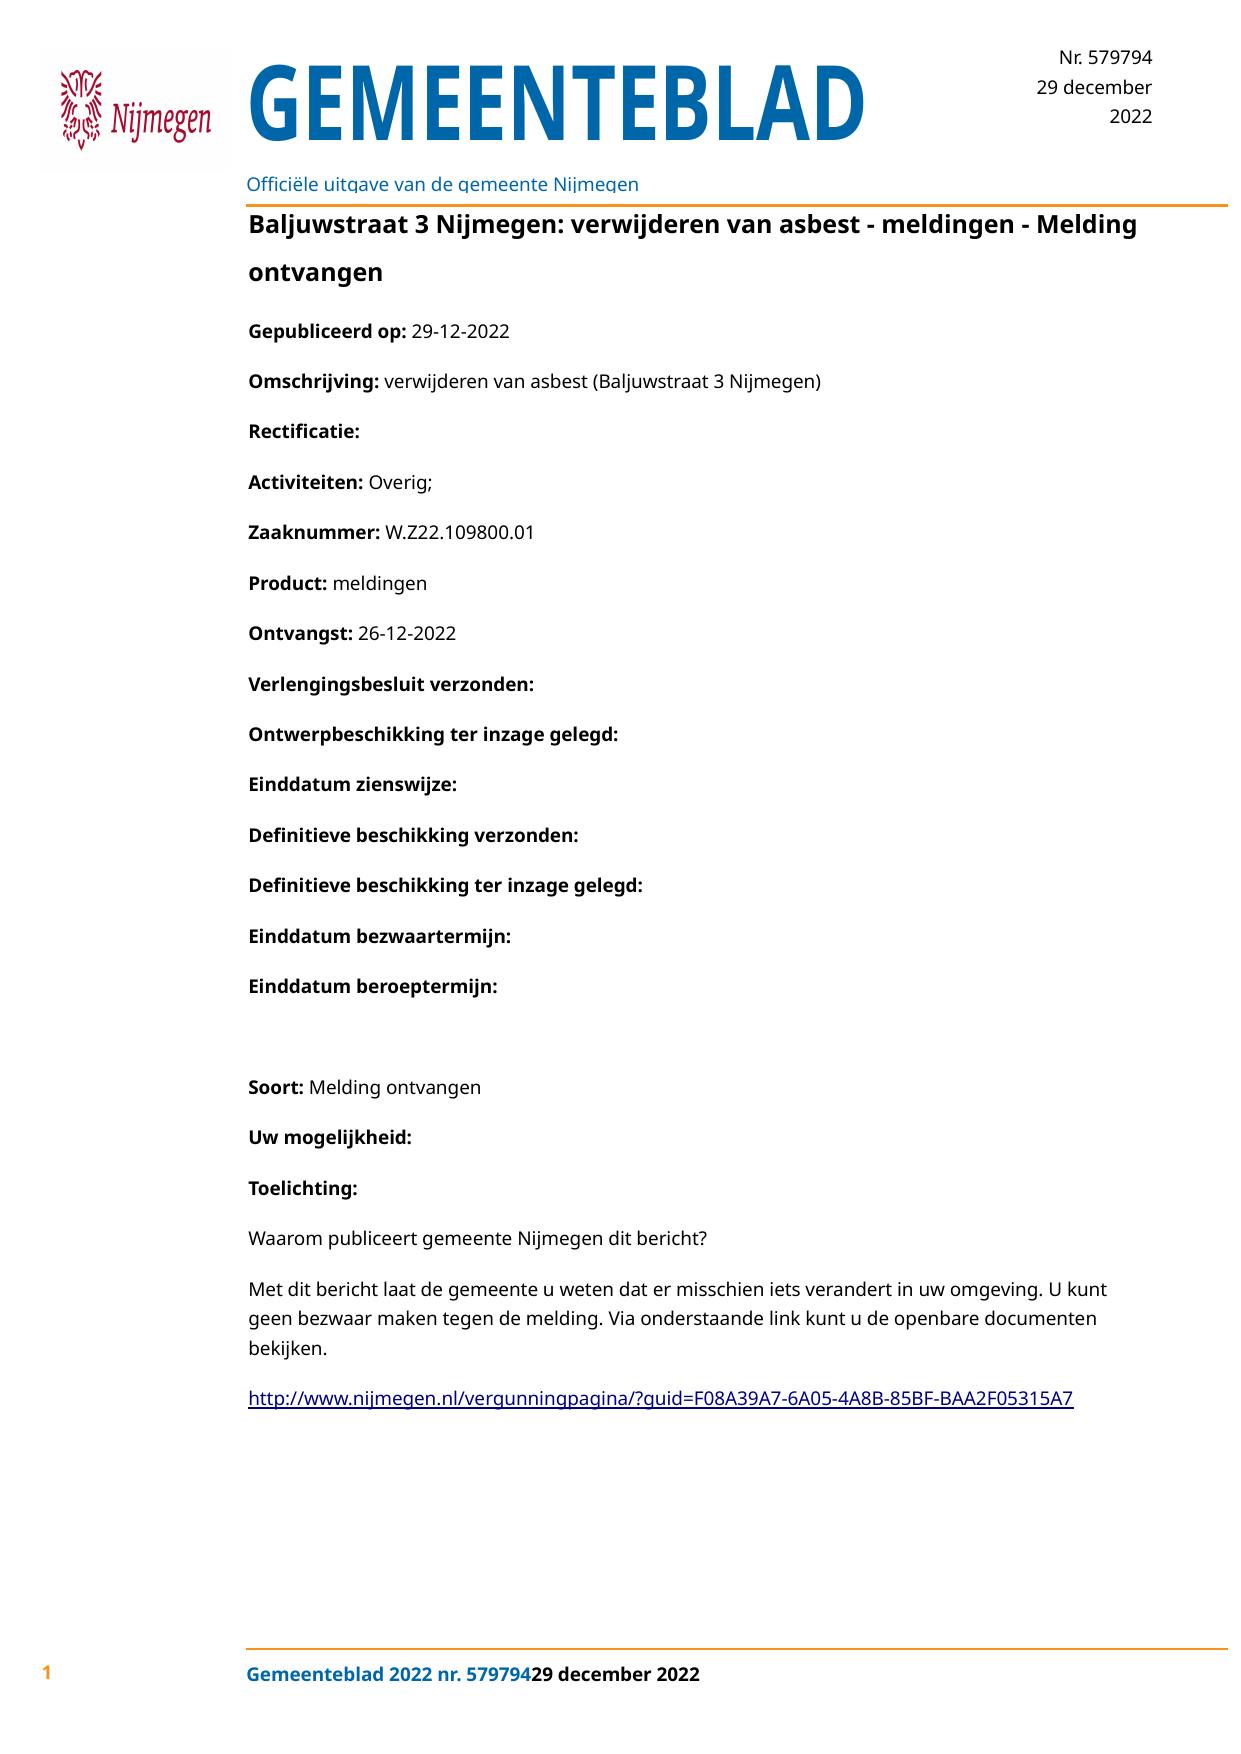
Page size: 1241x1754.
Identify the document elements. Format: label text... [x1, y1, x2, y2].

text Activiteiten: Overig; [248, 469, 1152, 495]
text Einddatum bezwaartermijn: [248, 923, 1152, 949]
text Definitieve beschikking ter inzage gelegd: [248, 872, 1152, 898]
text Ontwerpbeschikking ter inzage gelegd: [248, 721, 1152, 747]
text Zaaknummer: W.Z22.109800.01 [248, 519, 1152, 545]
text Einddatum zienswijze: [248, 772, 1152, 797]
text Gepubliceerd op: 29-12-2022 [248, 318, 1152, 344]
text http://www.nijmegen.nl/vergunningpagina/?guid=F08A39A7-6A05-4A8B-85BF-BAA2F05315A7 [248, 1385, 1152, 1411]
text Rectificatie: [248, 419, 1152, 444]
text Uw mogelijkheid: [248, 1124, 1152, 1150]
text Omschrijving: verwijderen van asbest (Baljuwstraat 3 Nijmegen) [248, 368, 1152, 394]
text Met dit bericht laat de gemeente u weten dat er misschien iets verandert in uw omgeving. U kunt geen bezwaar maken tegen de melding. Via onderstaande link kunt u de openbare documenten bekijken. [248, 1276, 1152, 1361]
text Ontvangst: 26-12-2022 [248, 620, 1152, 646]
text Einddatum beroeptermijn: [248, 973, 1152, 999]
text Definitieve beschikking verzonden: [248, 822, 1152, 848]
picture [41, 47, 231, 172]
text Waarom publiceert gemeente Nijmegen dit bericht? [248, 1225, 1152, 1251]
text Toelichting: [248, 1175, 1152, 1201]
text Baljuwstraat 3 Nijmegen: verwijderen van asbest - meldingen - Melding ontvangen [248, 207, 1152, 288]
text Product: meldingen [248, 570, 1152, 596]
text Soort: Melding ontvangen [248, 1074, 1152, 1100]
text Verlengingsbesluit verzonden: [248, 671, 1152, 697]
